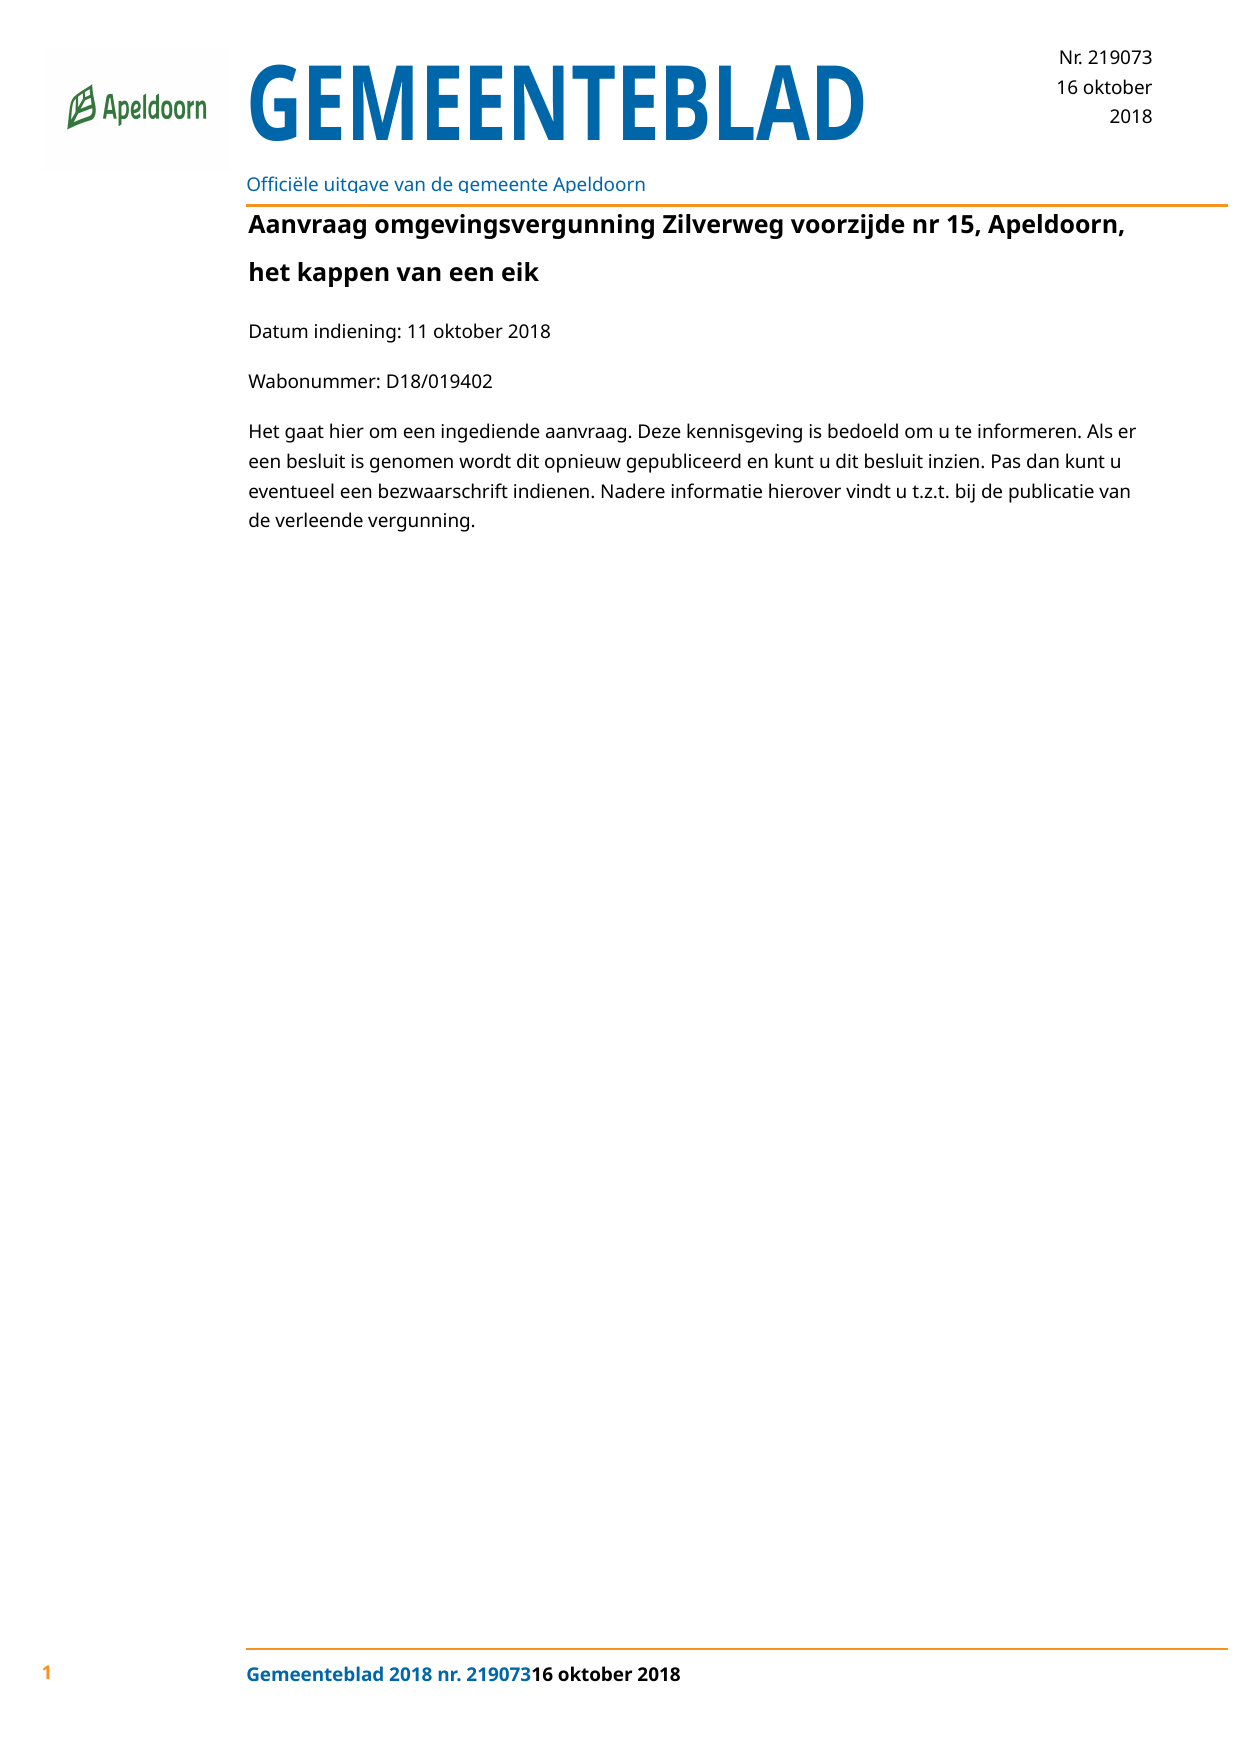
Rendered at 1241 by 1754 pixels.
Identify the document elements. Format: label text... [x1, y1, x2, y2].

text Datum indiening: 11 oktober 2018 [248, 318, 1152, 344]
text Wabonummer: D18/019402 [248, 368, 1152, 394]
text Aanvraag omgevingsvergunning Zilverweg voorzijde nr 15, Apeldoorn, het kappen van een eik [248, 207, 1152, 288]
picture [41, 47, 231, 172]
text Het gaat hier om een ingediende aanvraag. Deze kennisgeving is bedoeld om u te informeren. Als er een besluit is genomen wordt dit opnieuw gepubliceerd en kunt u dit besluit inzien. Pas dan kunt u eventueel een bezwaarschrift indienen. Nadere informatie hierover vindt u t.z.t. bij de publicatie van de verleende vergunning. [248, 419, 1152, 533]
